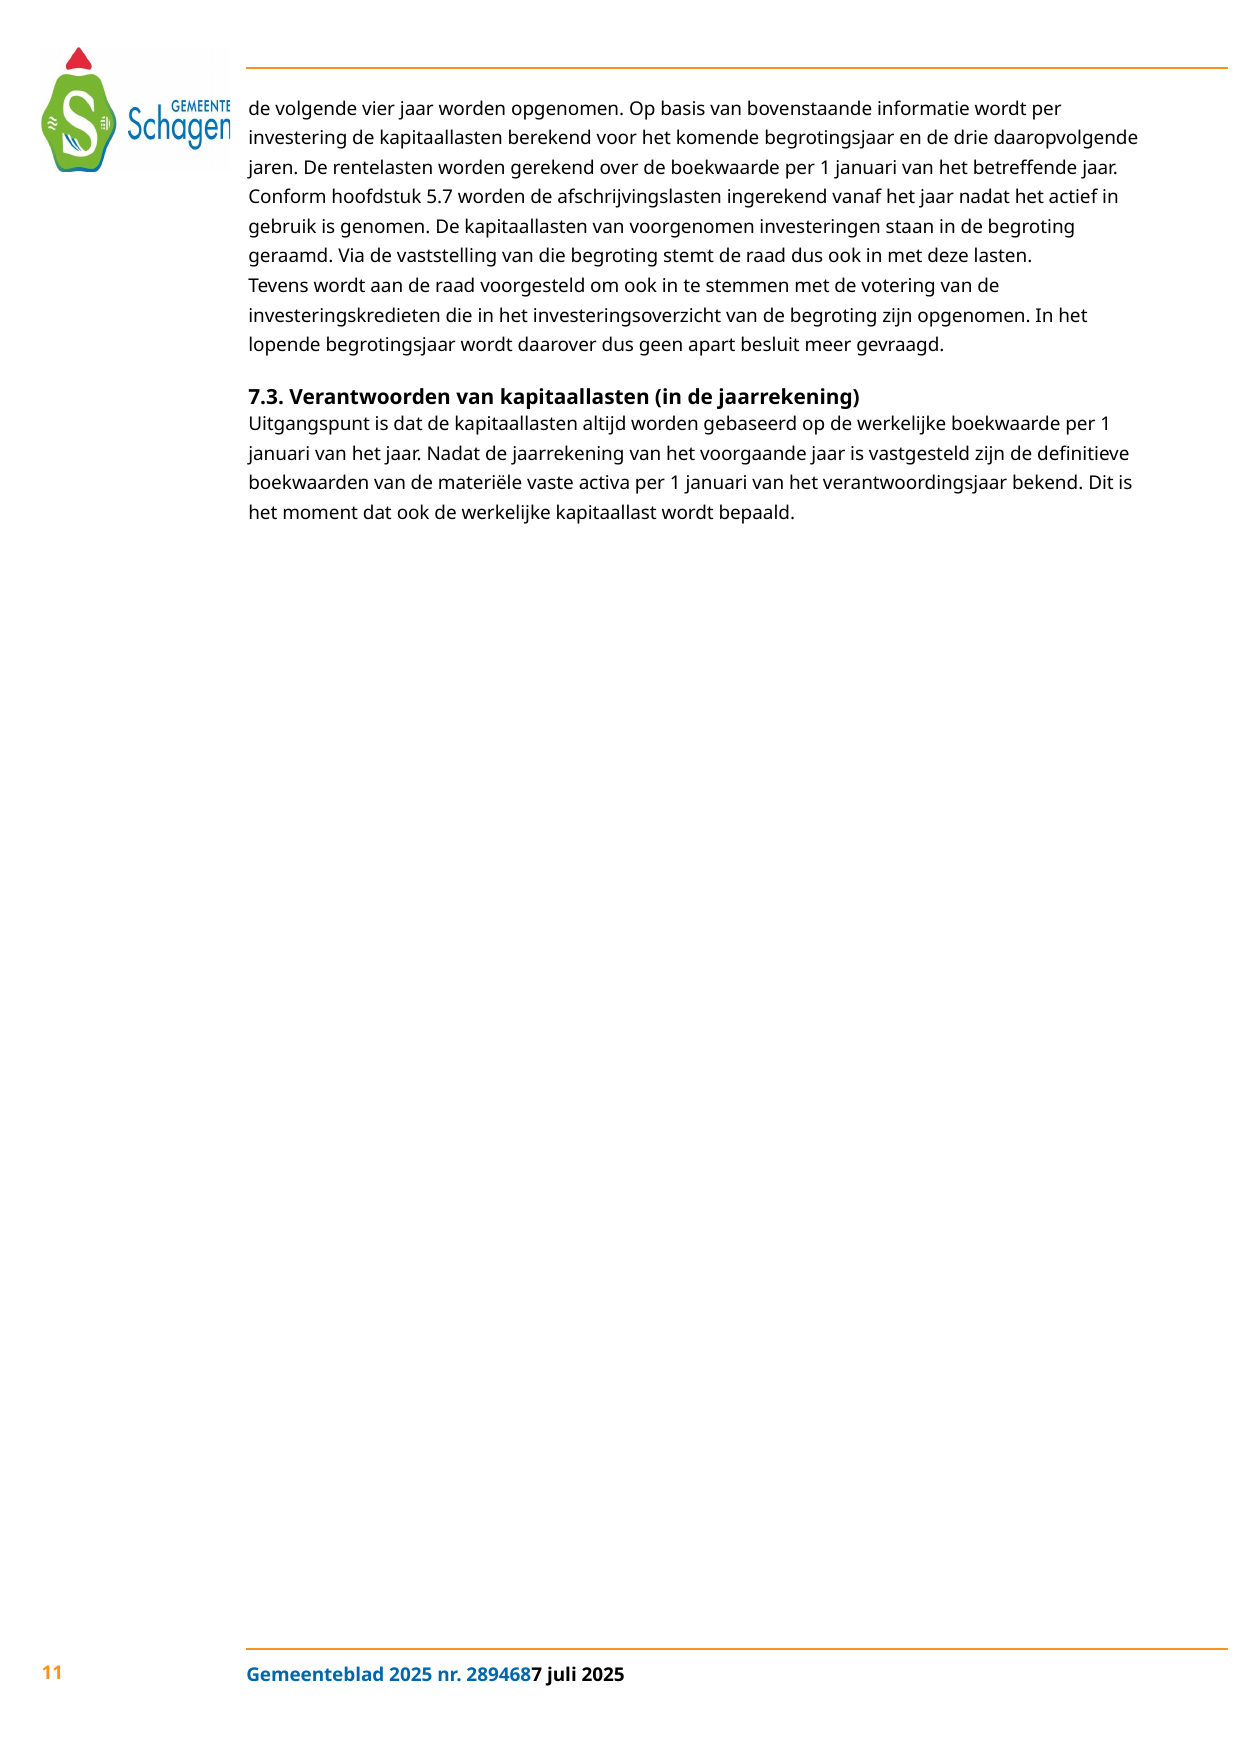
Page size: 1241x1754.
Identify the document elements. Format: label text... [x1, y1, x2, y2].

text Conform hoofdstuk 5.7 worden de afschrijvingslasten ingerekend vanaf het jaar nadat het actief in gebruik is genomen. De kapitaallasten van voorgenomen investeringen staan in de begroting geraamd. Via de vaststelling van die begroting stemt de raad dus ook in met deze lasten. [248, 183, 1152, 268]
text Tevens wordt aan de raad voorgesteld om ook in te stemmen met de votering van de investeringskredieten die in het investeringsoverzicht van de begroting zijn opgenomen. In het lopende begrotingsjaar wordt daarover dus geen apart besluit meer gevraagd. [248, 272, 1152, 357]
picture [41, 47, 231, 172]
text de volgende vier jaar worden opgenomen. Op basis van bovenstaande informatie wordt per investering de kapitaallasten berekend voor het komende begrotingsjaar en de drie daaropvolgende jaren. De rentelasten worden gerekend over de boekwaarde per 1 januari van het betreffende jaar. [248, 95, 1152, 180]
text Uitgangspunt is dat de kapitaallasten altijd worden gebaseerd op de werkelijke boekwaarde per 1 januari van het jaar. Nadat de jaarrekening van het voorgaande jaar is vastgesteld zijn de definitieve boekwaarden van de materiële vaste activa per 1 januari van het verantwoordingsjaar bekend. Dit is het moment dat ook de werkelijke kapitaallast wordt bepaald. [248, 410, 1152, 525]
text 7.3. Verantwoorden van kapitaallasten (in de jaarrekening) [248, 382, 1152, 410]
